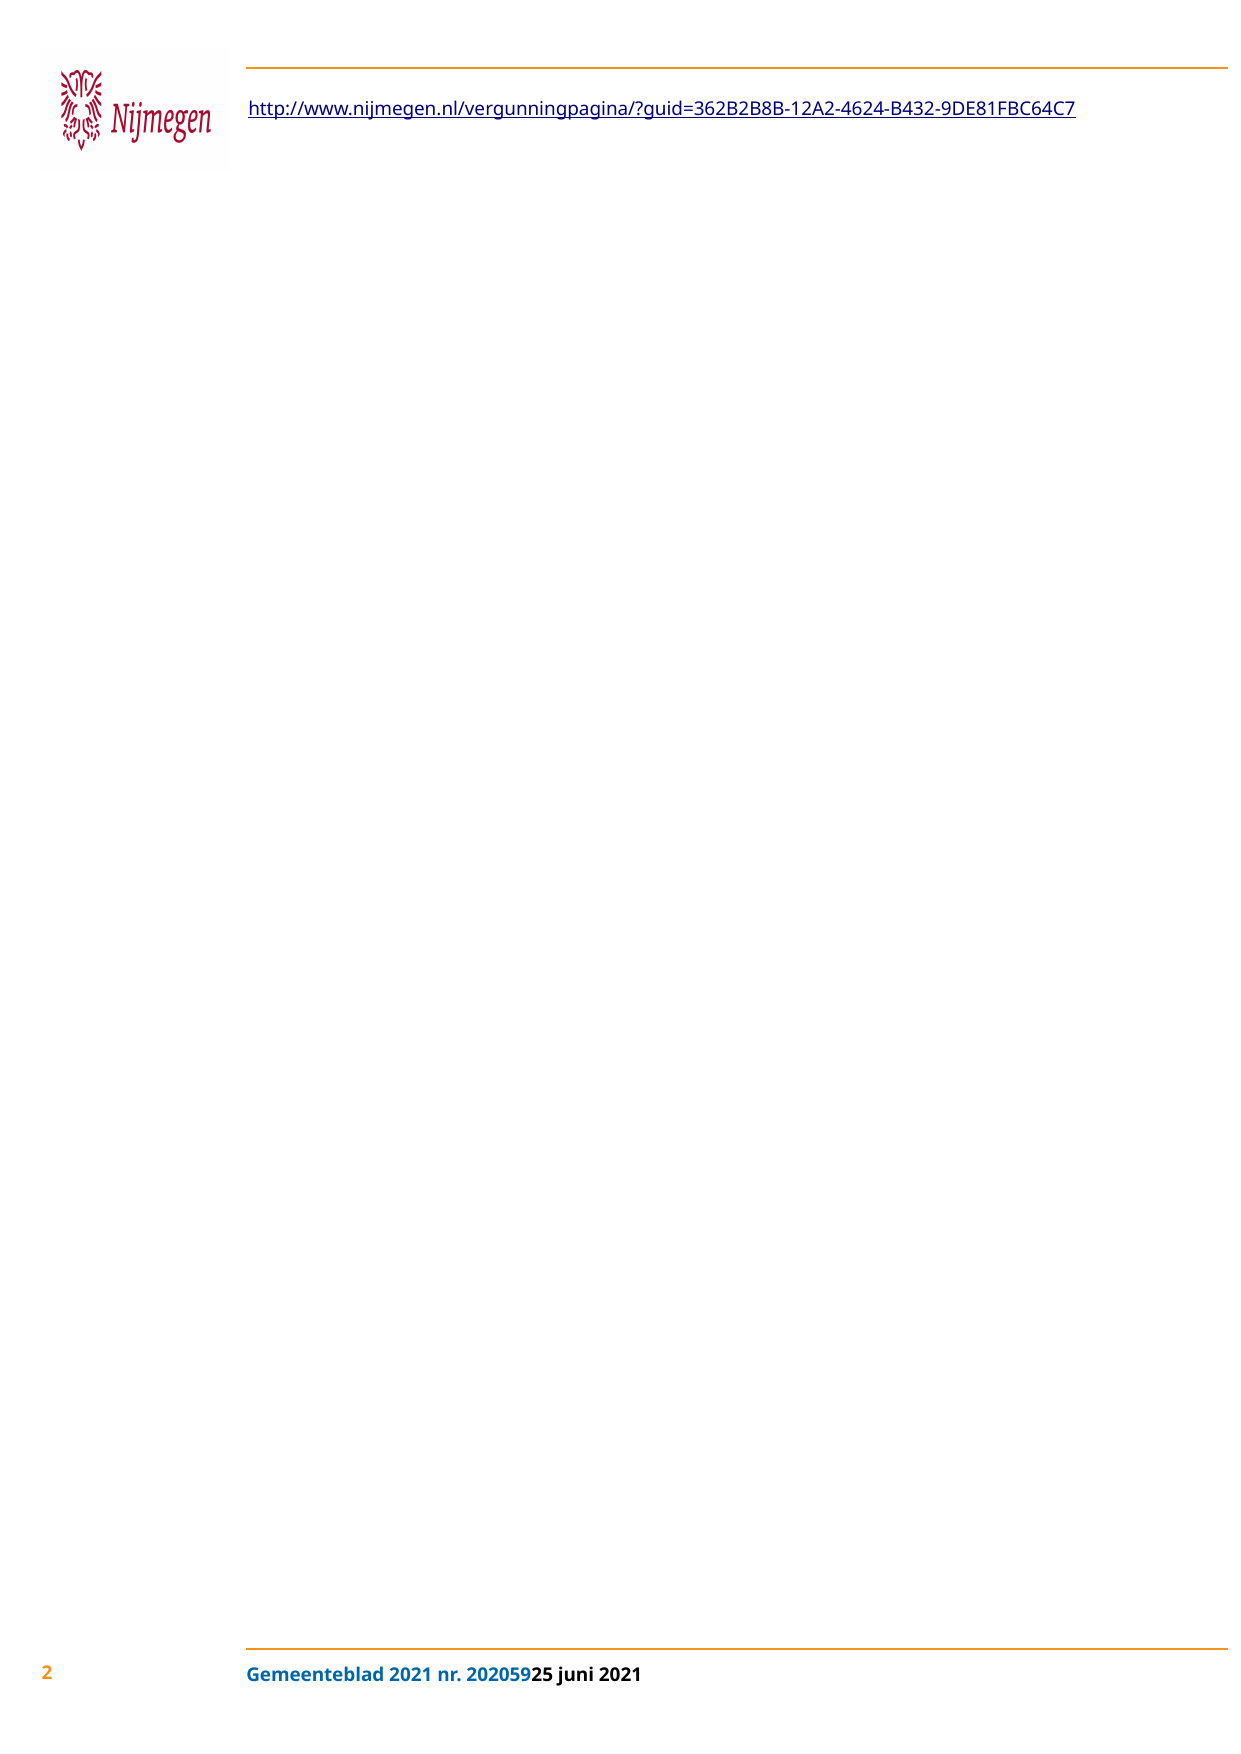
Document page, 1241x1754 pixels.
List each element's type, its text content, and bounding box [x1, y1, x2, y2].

text http://www.nijmegen.nl/vergunningpagina/?guid=362B2B8B-12A2-4624-B432-9DE81FBC64C7 [248, 95, 1152, 121]
picture [41, 47, 231, 172]
